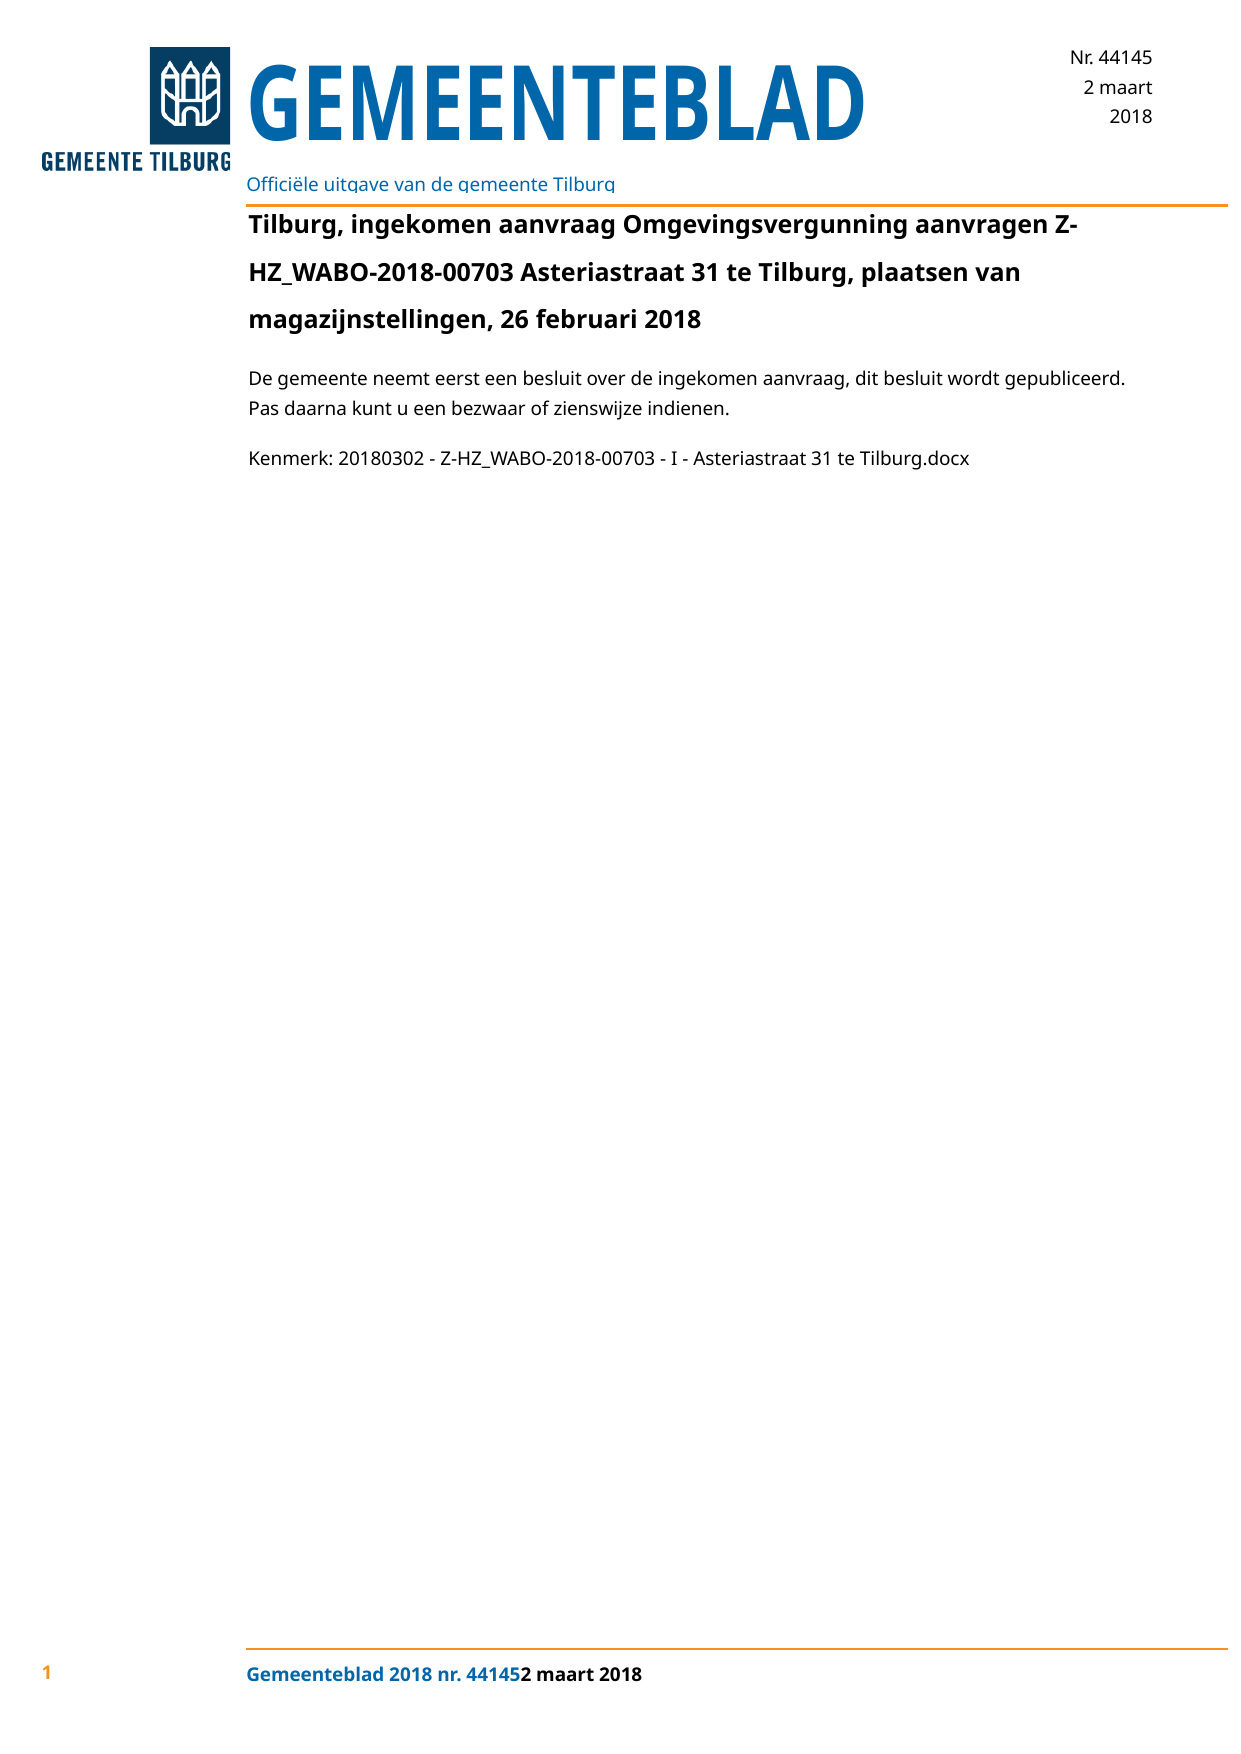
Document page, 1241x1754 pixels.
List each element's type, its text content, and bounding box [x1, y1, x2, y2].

picture [41, 47, 231, 172]
text De gemeente neemt eerst een besluit over de ingekomen aanvraag, dit besluit wordt gepubliceerd. Pas daarna kunt u een bezwaar of zienswijze indienen. [248, 366, 1152, 421]
text Tilburg, ingekomen aanvraag Omgevingsvergunning aanvragen Z-HZ_WABO-2018-00703 Asteriastraat 31 te Tilburg, plaatsen van magazijnstellingen, 26 februari 2018 [248, 207, 1152, 336]
text Kenmerk: 20180302 - Z-HZ_WABO-2018-00703 - I - Asteriastraat 31 te Tilburg.docx [248, 446, 1152, 471]
